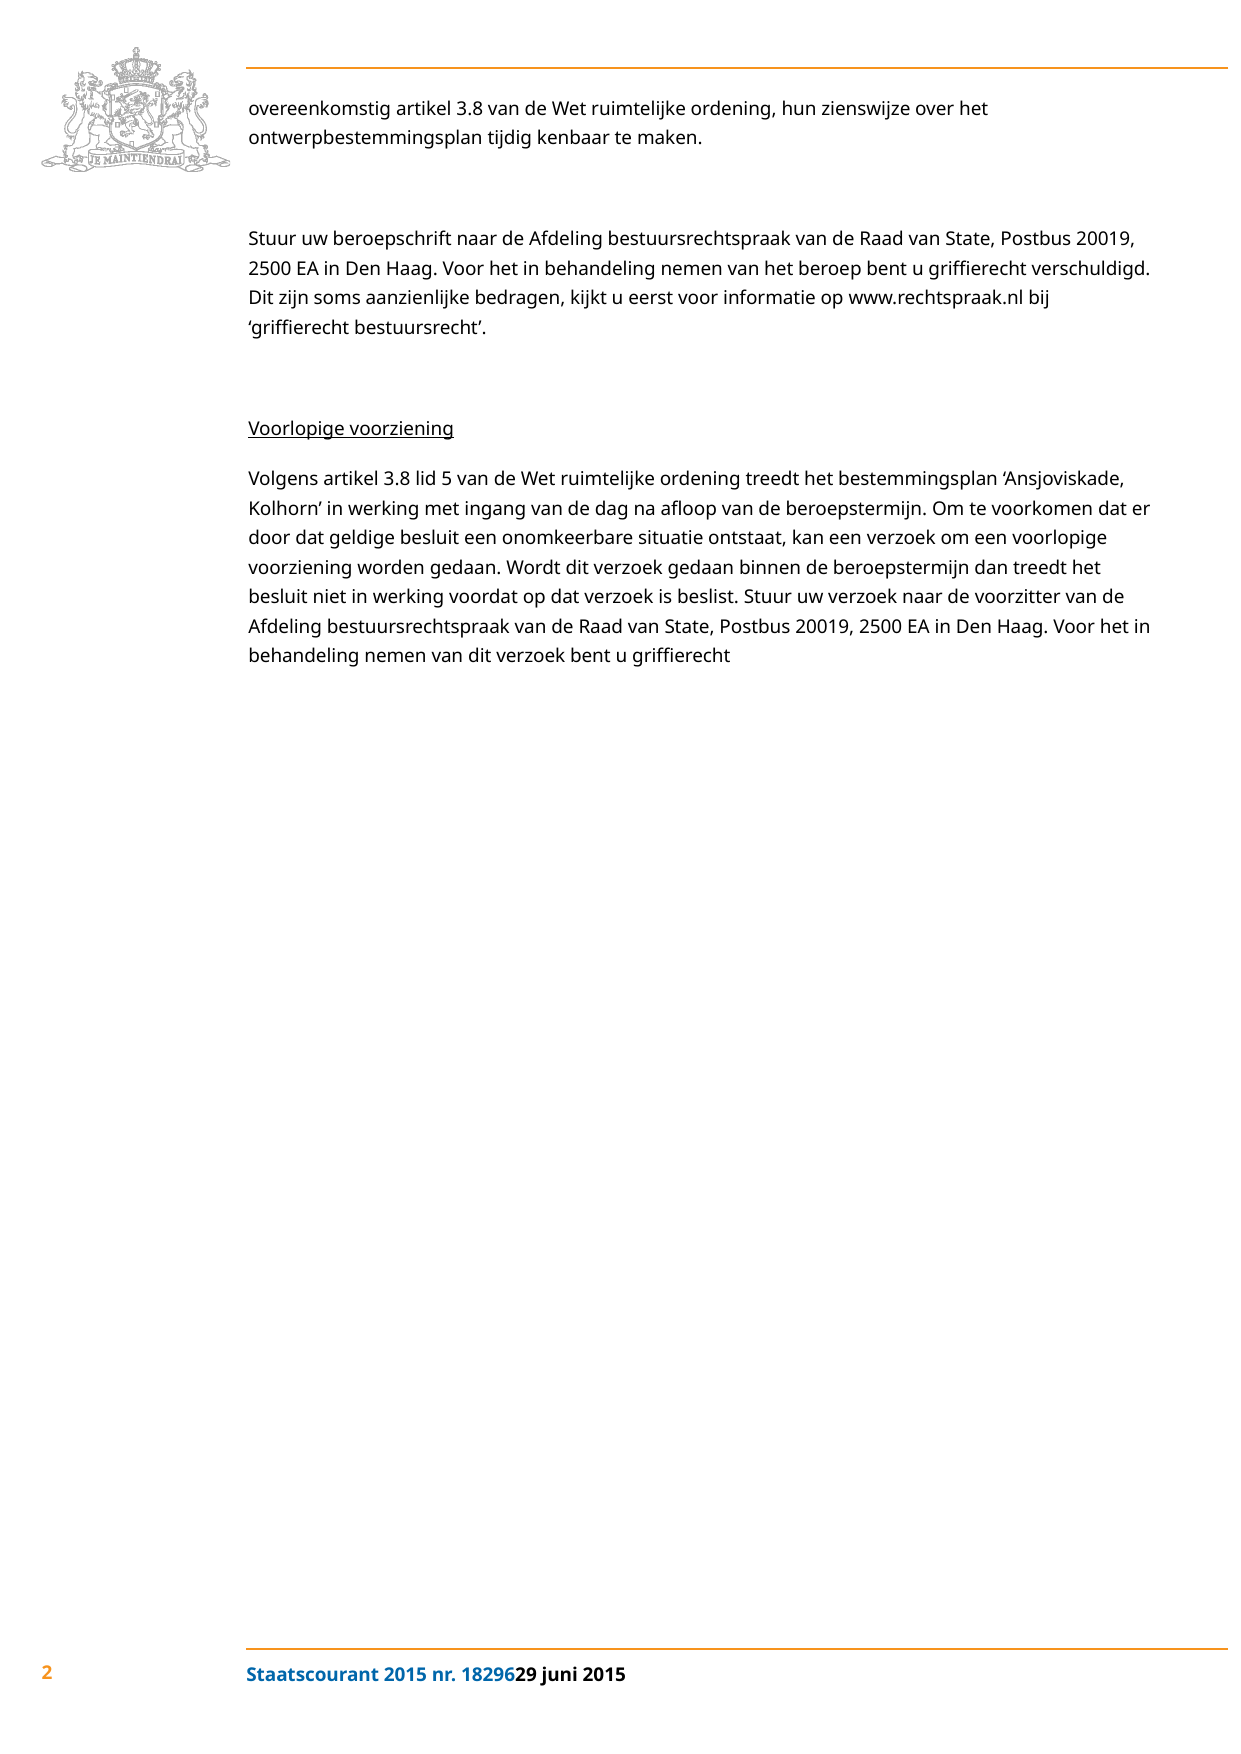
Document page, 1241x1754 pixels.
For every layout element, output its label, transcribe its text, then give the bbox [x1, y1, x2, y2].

text Volgens artikel 3.8 lid 5 van de Wet ruimtelijke ordening treedt het bestemmingsplan ‘Ansjoviskade, Kolhorn’ in werking met ingang van de dag na afloop van de beroepstermijn. Om te voorkomen dat er door dat geldige besluit een onomkeerbare situatie ontstaat, kan een verzoek om een voorlopige voorziening worden gedaan. Wordt dit verzoek gedaan binnen de beroepstermijn dan treedt het besluit niet in werking voordat op dat verzoek is beslist. Stuur uw verzoek naar de voorzitter van de Afdeling bestuursrechtspraak van de Raad van State, Postbus 20019, 2500 EA in Den Haag. Voor het in behandeling nemen van dit verzoek bent u griffierecht [248, 465, 1152, 668]
text Stuur uw beroepschrift naar de Afdeling bestuursrechtspraak van de Raad van State, Postbus 20019, 2500 EA in Den Haag. Voor het in behandeling nemen van het beroep bent u griffierecht verschuldigd. Dit zijn soms aanzienlijke bedragen, kijkt u eerst voor informatie op www.rechtspraak.nl bij ‘griffierecht bestuursrecht’. [248, 225, 1152, 340]
text overeenkomstig artikel 3.8 van de Wet ruimtelijke ordening, hun zienswijze over het ontwerpbestemmingsplan tijdig kenbaar te maken. [248, 95, 1152, 150]
text Voorlopige voorziening [248, 415, 1152, 441]
picture [41, 47, 231, 172]
